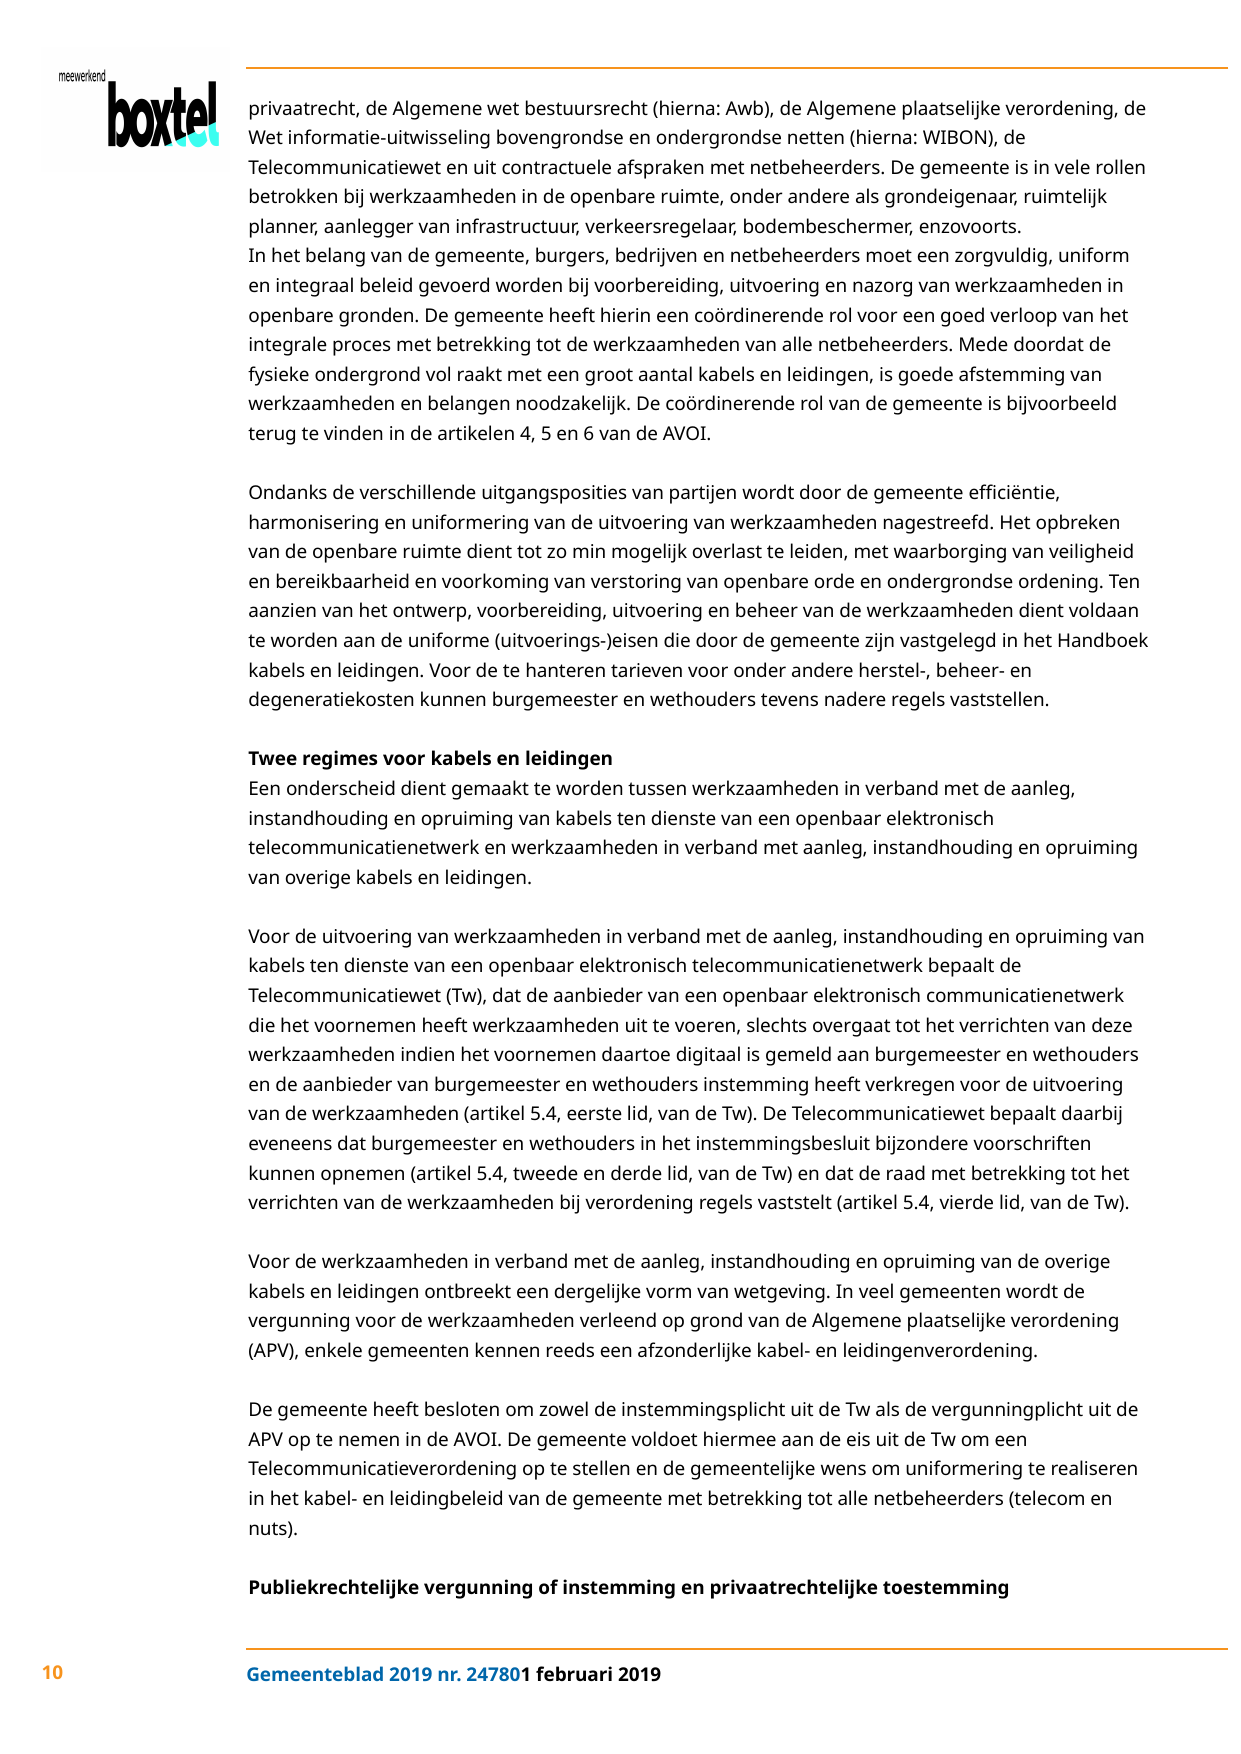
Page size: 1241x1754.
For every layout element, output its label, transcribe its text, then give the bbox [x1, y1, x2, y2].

text Twee regimes voor kabels en leidingen [248, 746, 1152, 771]
text Publiekrechtelijke vergunning of instemming en privaatrechtelijke toestemming [248, 1574, 1152, 1600]
text In het belang van de gemeente, burgers, bedrijven en netbeheerders moet een zorgvuldig, uniform en integraal beleid gevoerd worden bij voorbereiding, uitvoering en nazorg van werkzaamheden in openbare gronden. De gemeente heeft hierin een coördinerende rol voor een goed verloop van het integrale proces met betrekking tot de werkzaamheden van alle netbeheerders. Mede doordat de fysieke ondergrond vol raakt met een groot aantal kabels en leidingen, is goede afstemming van werkzaamheden en belangen noodzakelijk. De coördinerende rol van de gemeente is bijvoorbeeld terug te vinden in de artikelen 4, 5 en 6 van de AVOI. [248, 243, 1152, 446]
text Een onderscheid dient gemaakt te worden tussen werkzaamheden in verband met de aanleg, instandhouding en opruiming van kabels ten dienste van een openbaar elektronisch telecommunicatienetwerk en werkzaamheden in verband met aanleg, instandhouding en opruiming van overige kabels en leidingen. [248, 775, 1152, 890]
text Ondanks de verschillende uitgangsposities van partijen wordt door de gemeente efficiëntie, harmonisering en uniformering van de uitvoering van werkzaamheden nagestreefd. Het opbreken van de openbare ruimte dient tot zo min mogelijk overlast te leiden, met waarborging van veiligheid en bereikbaarheid en voorkoming van verstoring van openbare orde en ondergrondse ordening. Ten aanzien van het ontwerp, voorbereiding, uitvoering en beheer van de werkzaamheden dient voldaan te worden aan de uniforme (uitvoerings-)eisen die door de gemeente zijn vastgelegd in het Handboek kabels en leidingen. Voor de te hanteren tarieven voor onder andere herstel-, beheer- en degeneratiekosten kunnen burgemeester en wethouders tevens nadere regels vaststellen. [248, 479, 1152, 712]
text Voor de uitvoering van werkzaamheden in verband met de aanleg, instandhouding en opruiming van kabels ten dienste van een openbaar elektronisch telecommunicatienetwerk bepaalt de Telecommunicatiewet (Tw), dat de aanbieder van een openbaar elektronisch communicatienetwerk die het voornemen heeft werkzaamheden uit te voeren, slechts overgaat tot het verrichten van deze werkzaamheden indien het voornemen daartoe digitaal is gemeld aan burgemeester en wethouders en de aanbieder van burgemeester en wethouders instemming heeft verkregen voor de uitvoering van de werkzaamheden (artikel 5.4, eerste lid, van de Tw). De Telecommunicatiewet bepaalt daarbij eveneens dat burgemeester en wethouders in het instemmingsbesluit bijzondere voorschriften kunnen opnemen (artikel 5.4, tweede en derde lid, van de Tw) en dat de raad met betrekking tot het verrichten van de werkzaamheden bij verordening regels vaststelt (artikel 5.4, vierde lid, van de Tw). [248, 923, 1152, 1215]
text Voor de werkzaamheden in verband met de aanleg, instandhouding en opruiming van de overige kabels en leidingen ontbreekt een dergelijke vorm van wetgeving. In veel gemeenten wordt de vergunning voor de werkzaamheden verleend op grond van de Algemene plaatselijke verordening (APV), enkele gemeenten kennen reeds een afzonderlijke kabel- en leidingenverordening. [248, 1248, 1152, 1363]
text privaatrecht, de Algemene wet bestuursrecht (hierna: Awb), de Algemene plaatselijke verordening, de Wet informatie-uitwisseling bovengrondse en ondergrondse netten (hierna: WIBON), de Telecommunicatiewet en uit contractuele afspraken met netbeheerders. De gemeente is in vele rollen betrokken bij werkzaamheden in de openbare ruimte, onder andere als grondeigenaar, ruimtelijk planner, aanlegger van infrastructuur, verkeersregelaar, bodembeschermer, enzovoorts. [248, 95, 1152, 239]
text De gemeente heeft besloten om zowel de instemmingsplicht uit de Tw als de vergunningplicht uit de APV op te nemen in de AVOI. De gemeente voldoet hiermee aan de eis uit de Tw om een Telecommunicatieverordening op te stellen en de gemeentelijke wens om uniformering te realiseren in het kabel- en leidingbeleid van de gemeente met betrekking tot alle netbeheerders (telecom en nuts). [248, 1396, 1152, 1541]
picture [41, 47, 231, 172]
